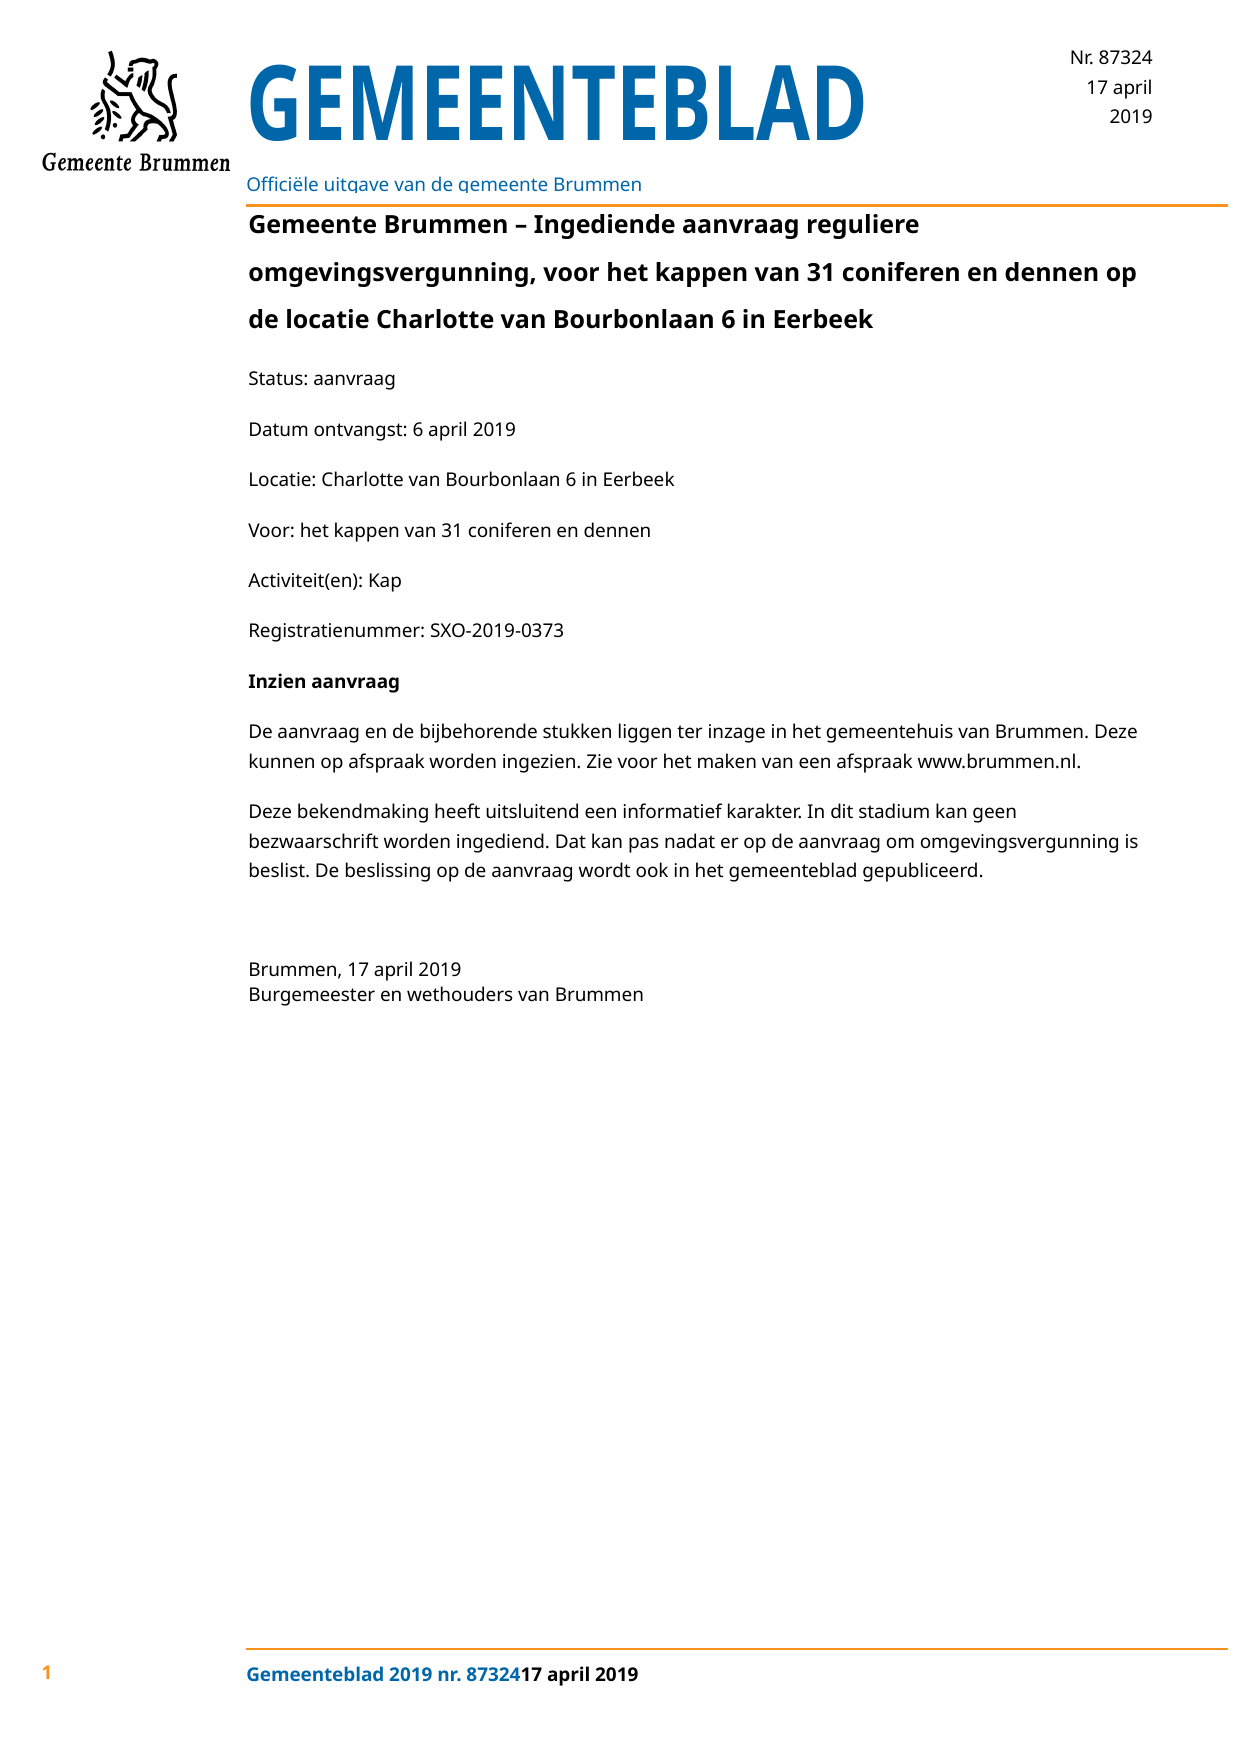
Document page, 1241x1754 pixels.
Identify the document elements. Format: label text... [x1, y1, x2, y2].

picture [41, 47, 231, 172]
text Brummen, 17 april 2019 [248, 956, 1152, 982]
text Voor: het kappen van 31 coniferen en dennen [248, 517, 1152, 542]
text Burgemeester en wethouders van Brummen [248, 982, 1152, 1007]
text Locatie: Charlotte van Bourbonlaan 6 in Eerbeek [248, 466, 1152, 492]
text De aanvraag en de bijbehorende stukken liggen ter inzage in het gemeentehuis van Brummen. Deze kunnen op afspraak worden ingezien. Zie voor het maken van een afspraak www.brummen.nl. [248, 718, 1152, 774]
text Status: aanvraag [248, 366, 1152, 391]
text Gemeente Brummen – Ingediende aanvraag reguliere omgevingsvergunning, voor het kappen van 31 coniferen en dennen op de locatie Charlotte van Bourbonlaan 6 in Eerbeek [248, 207, 1152, 336]
text Registratienummer: SXO-2019-0373 [248, 618, 1152, 643]
text Datum ontvangst: 6 april 2019 [248, 416, 1152, 442]
text Activiteit(en): Kap [248, 567, 1152, 593]
text Deze bekendmaking heeft uitsluitend een informatief karakter. In dit stadium kan geen bezwaarschrift worden ingediend. Dat kan pas nadat er op de aanvraag om omgevingsvergunning is beslist. De beslissing op de aanvraag wordt ook in het gemeenteblad gepubliceerd. [248, 798, 1152, 883]
text Inzien aanvraag [248, 668, 1152, 694]
